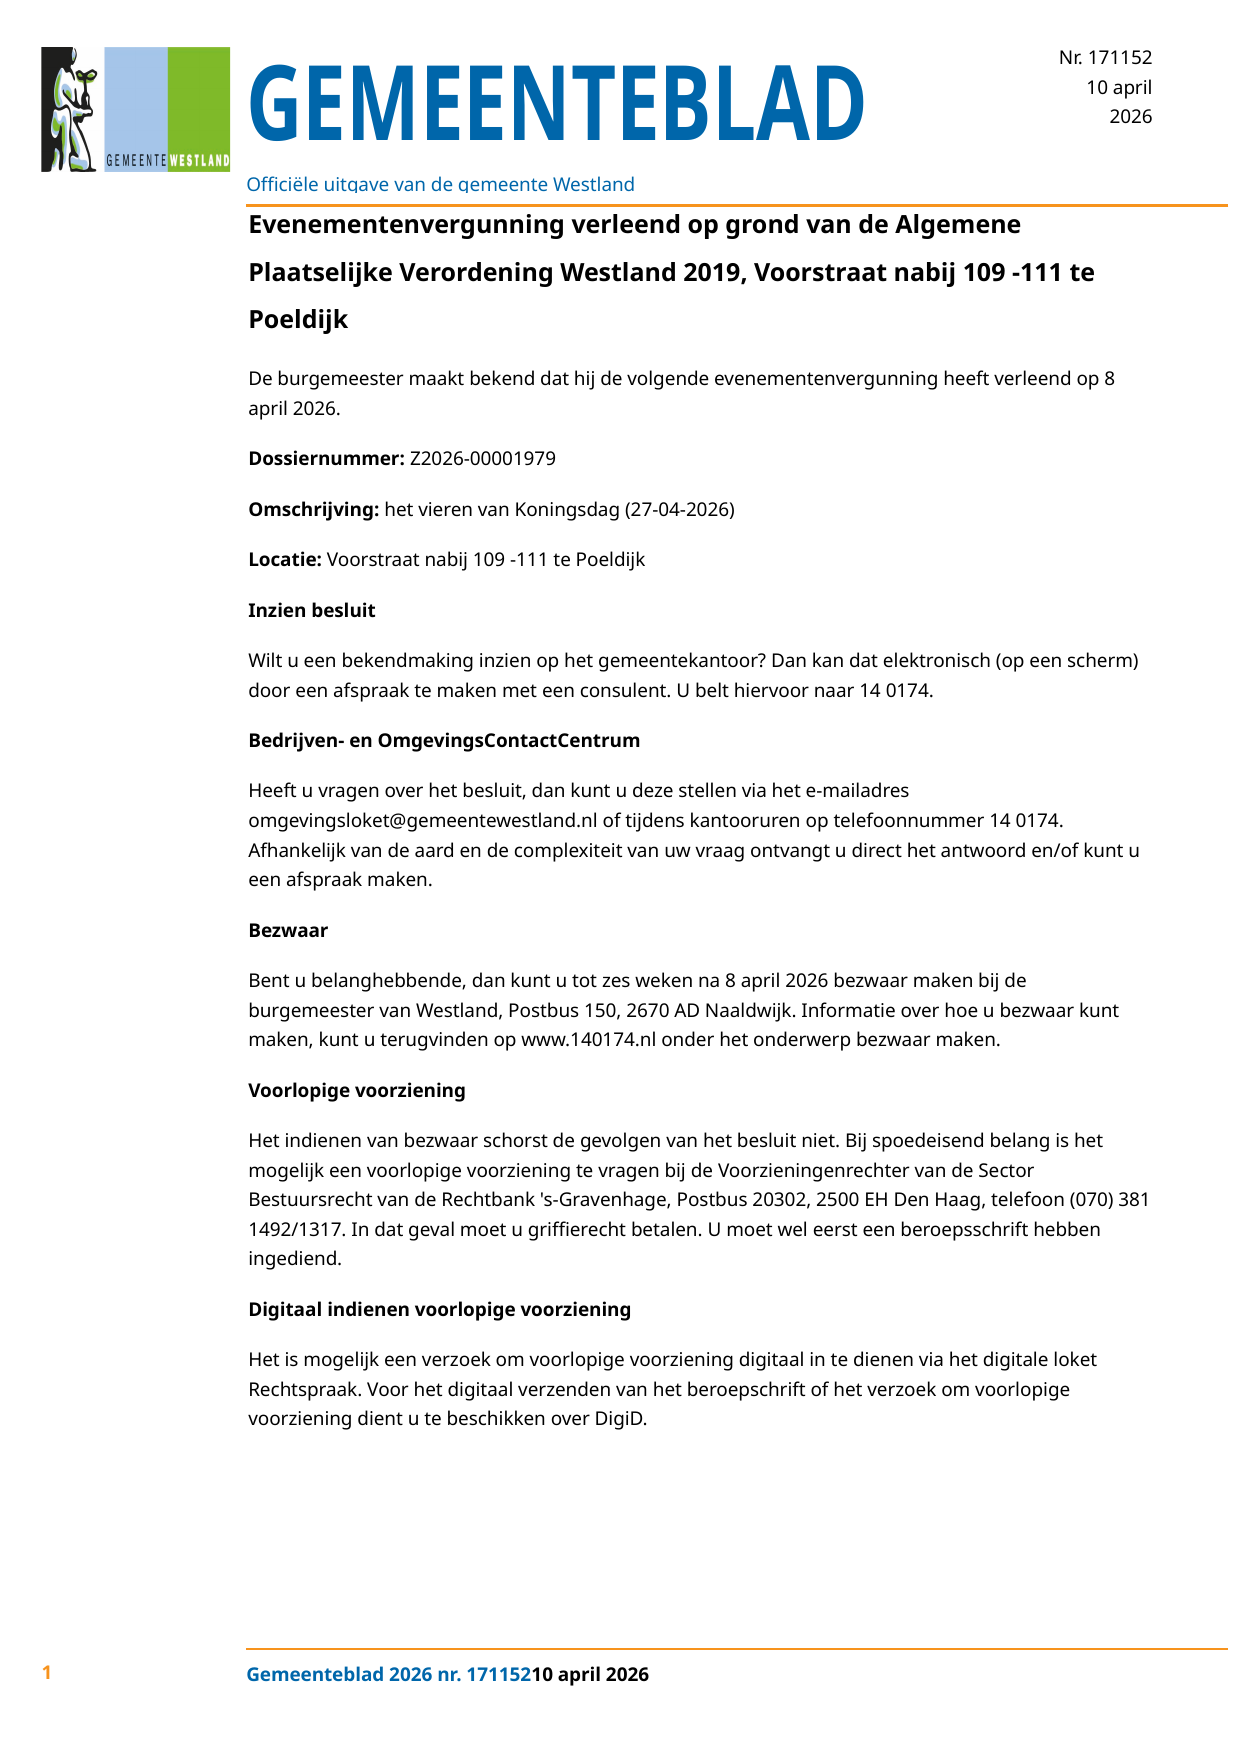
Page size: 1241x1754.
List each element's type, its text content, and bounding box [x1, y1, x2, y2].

text Bezwaar [248, 917, 1152, 942]
text Voorlopige voorziening [248, 1077, 1152, 1102]
text Wilt u een bekendmaking inzien op het gemeentekantoor? Dan kan dat elektronisch (op een scherm) door een afspraak te maken met een consulent. U belt hiervoor naar 14 0174. [248, 647, 1152, 702]
text Bedrijven- en OmgevingsContactCentrum [248, 727, 1152, 753]
text Dossiernummer: Z2026-00001979 [248, 446, 1152, 471]
picture [41, 47, 231, 172]
text Locatie: Voorstraat nabij 109 -111 te Poeldijk [248, 546, 1152, 572]
text Het indienen van bezwaar schorst de gevolgen van het besluit niet. Bij spoedeisend belang is het mogelijk een voorlopige voorziening te vragen bij de Voorzieningenrechter van de Sector Bestuursrecht van de Rechtbank 's-Gravenhage, Postbus 20302, 2500 EH Den Haag, telefoon (070) 381 1492/1317. In dat geval moet u griffierecht betalen. U moet wel eerst een beroepsschrift hebben ingediend. [248, 1127, 1152, 1271]
text Digitaal indienen voorlopige voorziening [248, 1296, 1152, 1322]
text De burgemeester maakt bekend dat hij de volgende evenementenvergunning heeft verleend op 8 april 2026. [248, 366, 1152, 421]
text Heeft u vragen over het besluit, dan kunt u deze stellen via het e-mailadres omgevingsloket@gemeentewestland.nl of tijdens kantooruren op telefoonnummer 14 0174. Afhankelijk van de aard en de complexiteit van uw vraag ontvangt u direct het antwoord en/of kunt u een afspraak maken. [248, 778, 1152, 892]
text Inzien besluit [248, 597, 1152, 622]
text Evenementenvergunning verleend op grond van de Algemene Plaatselijke Verordening Westland 2019, Voorstraat nabij 109 -111 te Poeldijk [248, 207, 1152, 336]
text Bent u belanghebbende, dan kunt u tot zes weken na 8 april 2026 bezwaar maken bij de burgemeester van Westland, Postbus 150, 2670 AD Naaldwijk. Informatie over hoe u bezwaar kunt maken, kunt u terugvinden op www.140174.nl onder het onderwerp bezwaar maken. [248, 967, 1152, 1052]
text Omschrijving: het vieren van Koningsdag (27-04-2026) [248, 496, 1152, 522]
text Het is mogelijk een verzoek om voorlopige voorziening digitaal in te dienen via het digitale loket Rechtspraak. Voor het digitaal verzenden van het beroepschrift of het verzoek om voorlopige voorziening dient u te beschikken over DigiD. [248, 1346, 1152, 1431]
